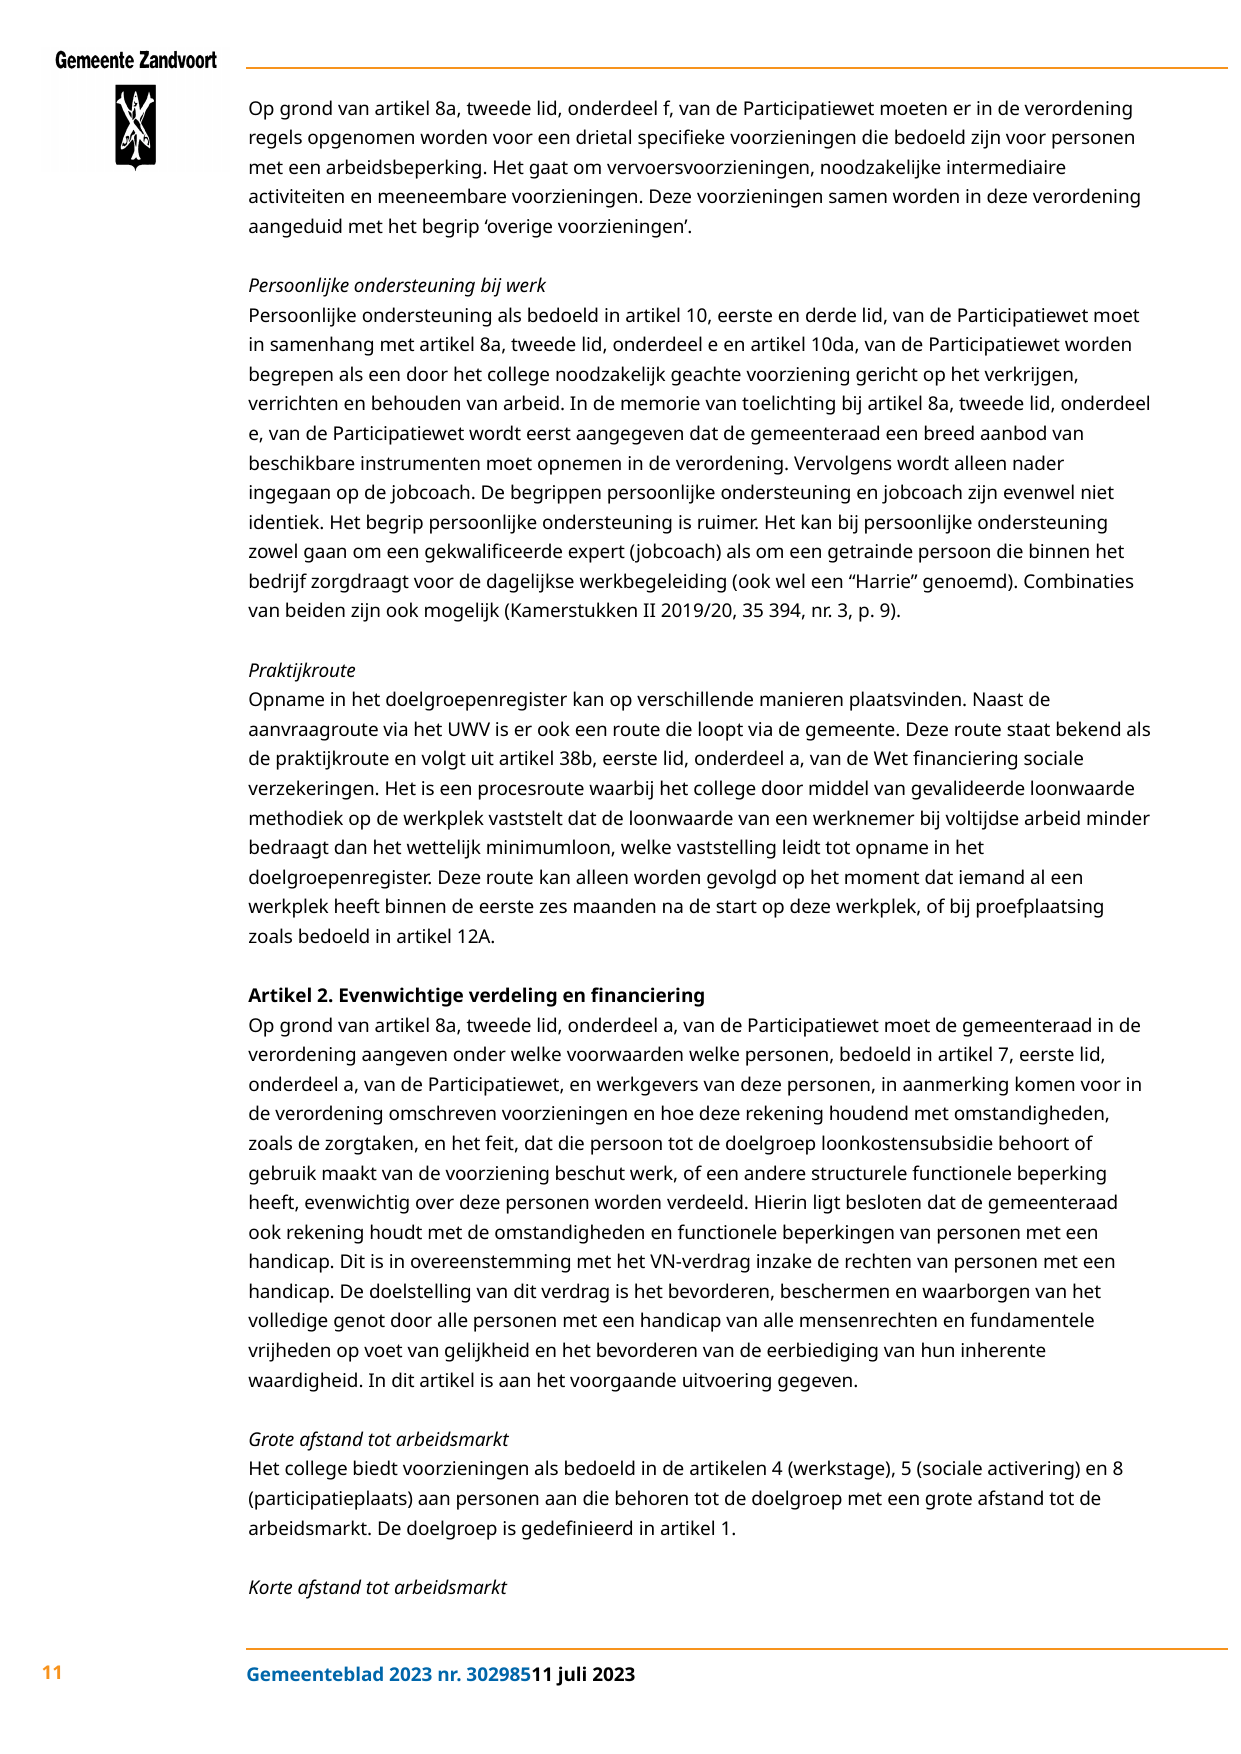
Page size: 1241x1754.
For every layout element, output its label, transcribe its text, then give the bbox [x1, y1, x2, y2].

text Op grond van artikel 8a, tweede lid, onderdeel a, van de Participatiewet moet de gemeenteraad in de verordening aangeven onder welke voorwaarden welke personen, bedoeld in artikel 7, eerste lid, onderdeel a, van de Participatiewet, en werkgevers van deze personen, in aanmerking komen voor in de verordening omschreven voorzieningen en hoe deze rekening houdend met omstandigheden, zoals de zorgtaken, en het feit, dat die persoon tot de doelgroep loonkostensubsidie behoort of gebruik maakt van de voorziening beschut werk, of een andere structurele functionele beperking heeft, evenwichtig over deze personen worden verdeeld. Hierin ligt besloten dat de gemeenteraad ook rekening houdt met de omstandigheden en functionele beperkingen van personen met een handicap. Dit is in overeenstemming met het VN-verdrag inzake de rechten van personen met een handicap. De doelstelling van dit verdrag is het bevorderen, beschermen en waarborgen van het volledige genot door alle personen met een handicap van alle mensenrechten en fundamentele vrijheden op voet van gelijkheid en het bevorderen van de eerbiediging van hun inherente waardigheid. In dit artikel is aan het voorgaande uitvoering gegeven. [248, 1012, 1152, 1393]
picture [41, 47, 231, 172]
text Grote afstand tot arbeidsmarkt [248, 1426, 1152, 1452]
text Opname in het doelgroepenregister kan op verschillende manieren plaatsvinden. Naast de aanvraagroute via het UWV is er ook een route die loopt via de gemeente. Deze route staat bekend als de praktijkroute en volgt uit artikel 38b, eerste lid, onderdeel a, van de Wet financiering sociale verzekeringen. Het is een procesroute waarbij het college door middel van gevalideerde loonwaarde methodiek op de werkplek vaststelt dat de loonwaarde van een werknemer bij voltijdse arbeid minder bedraagt dan het wettelijk minimumloon, welke vaststelling leidt tot opname in het doelgroepenregister. Deze route kan alleen worden gevolgd op het moment dat iemand al een werkplek heeft binnen de eerste zes maanden na de start op deze werkplek, of bij proefplaatsing zoals bedoeld in artikel 12A. [248, 686, 1152, 949]
text Persoonlijke ondersteuning bij werk [248, 272, 1152, 298]
text Persoonlijke ondersteuning als bedoeld in artikel 10, eerste en derde lid, van de Participatiewet moet in samenhang met artikel 8a, tweede lid, onderdeel e en artikel 10da, van de Participatiewet worden begrepen als een door het college noodzakelijk geachte voorziening gericht op het verkrijgen, verrichten en behouden van arbeid. In de memorie van toelichting bij artikel 8a, tweede lid, onderdeel e, van de Participatiewet wordt eerst aangegeven dat de gemeenteraad een breed aanbod van beschikbare instrumenten moet opnemen in de verordening. Vervolgens wordt alleen nader ingegaan op de jobcoach. De begrippen persoonlijke ondersteuning en jobcoach zijn evenwel niet identiek. Het begrip persoonlijke ondersteuning is ruimer. Het kan bij persoonlijke ondersteuning zowel gaan om een gekwalificeerde expert (jobcoach) als om een getrainde persoon die binnen het bedrijf zorgdraagt voor de dagelijkse werkbegeleiding (ook wel een “Harrie” genoemd). Combinaties van beiden zijn ook mogelijk (Kamerstukken II 2019/20, 35 394, nr. 3, p. 9). [248, 302, 1152, 623]
text Op grond van artikel 8a, tweede lid, onderdeel f, van de Participatiewet moeten er in de verordening regels opgenomen worden voor een drietal specifieke voorzieningen die bedoeld zijn voor personen met een arbeidsbeperking. Het gaat om vervoersvoorzieningen, noodzakelijke intermediaire activiteiten en meeneembare voorzieningen. Deze voorzieningen samen worden in deze verordening aangeduid met het begrip ‘overige voorzieningen’. [248, 95, 1152, 239]
text Het college biedt voorzieningen als bedoeld in de artikelen 4 (werkstage), 5 (sociale activering) en 8 (participatieplaats) aan personen aan die behoren tot de doelgroep met een grote afstand tot de arbeidsmarkt. De doelgroep is gedefinieerd in artikel 1. [248, 1456, 1152, 1541]
text Korte afstand tot arbeidsmarkt [248, 1574, 1152, 1600]
text Artikel 2. Evenwichtige verdeling en financiering [248, 982, 1152, 1008]
text Praktijkroute [248, 657, 1152, 683]
